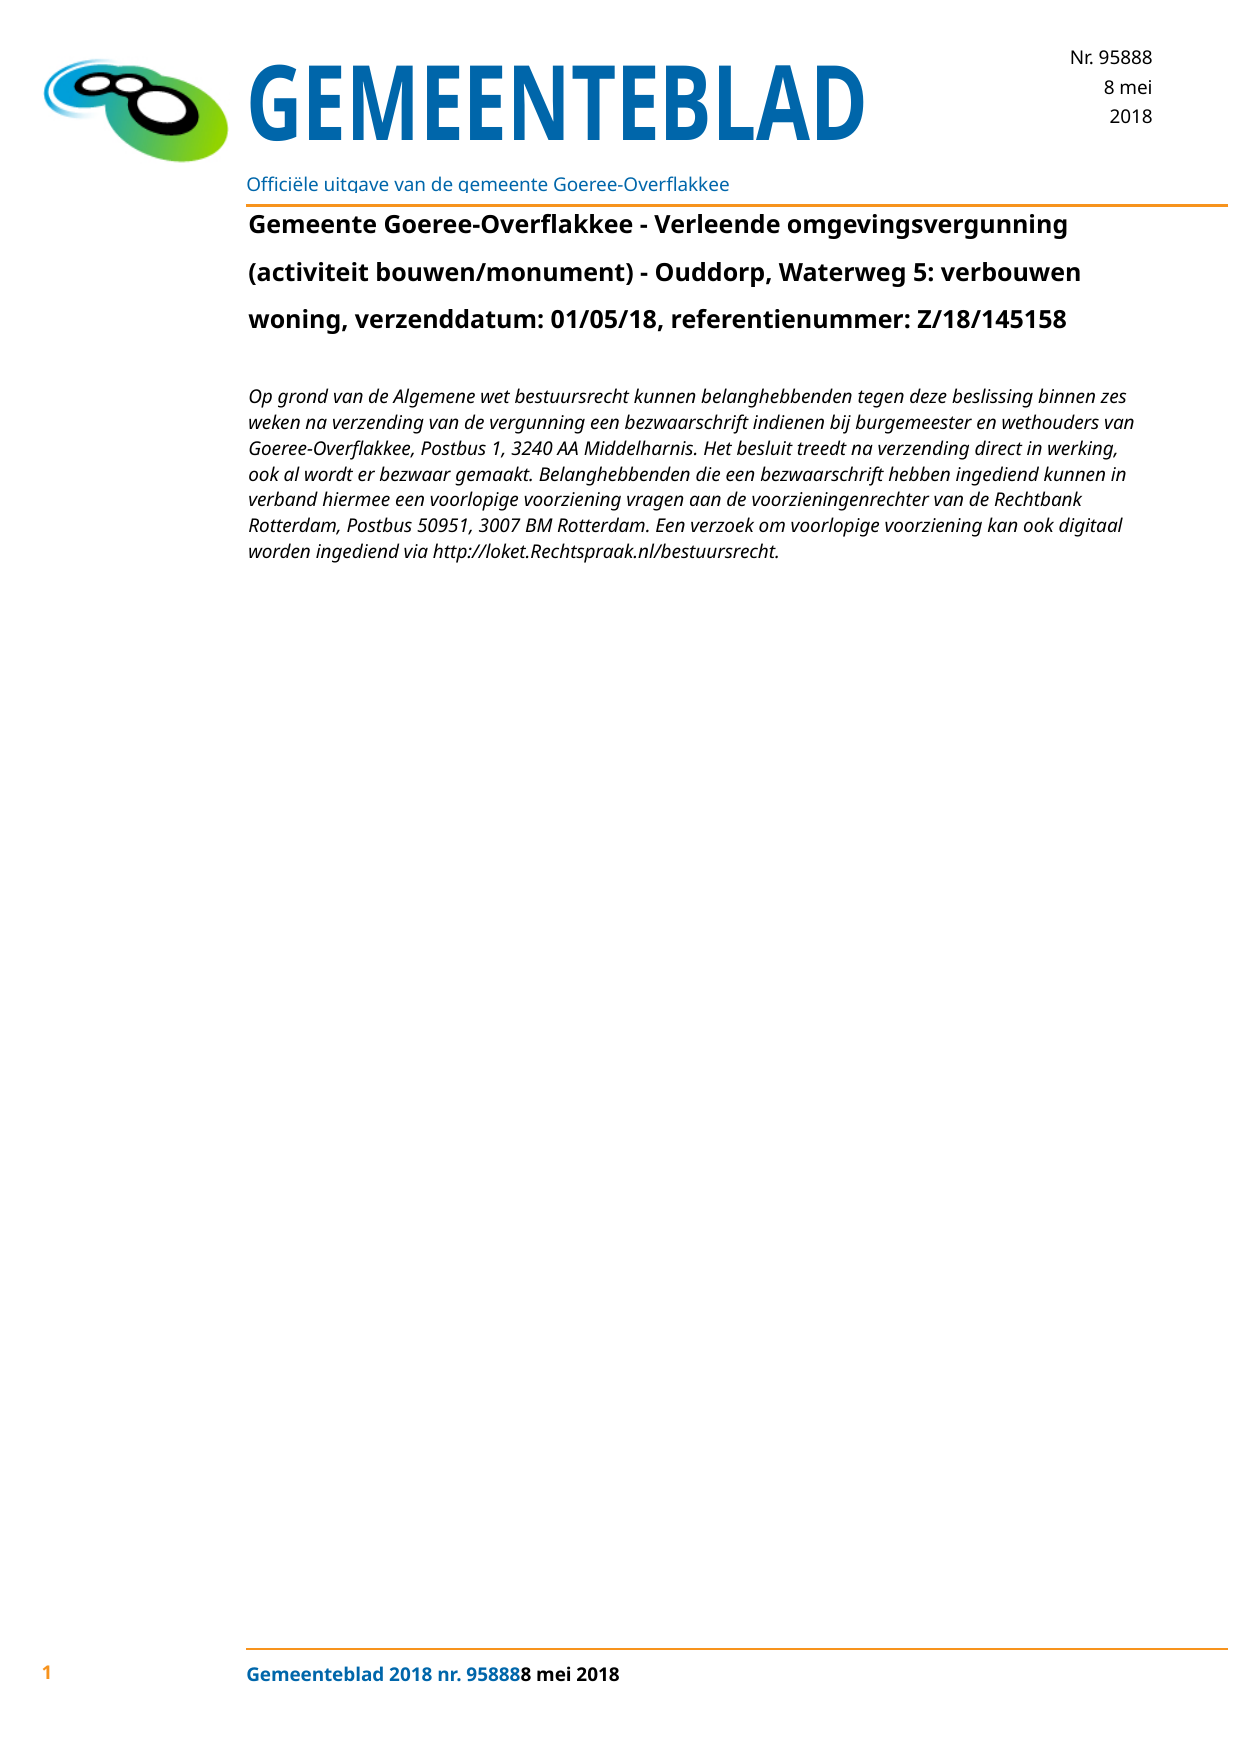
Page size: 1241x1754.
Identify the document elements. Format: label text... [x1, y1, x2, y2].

text Op grond van de Algemene wet bestuursrecht kunnen belanghebbenden tegen deze beslissing binnen zes weken na verzending van de vergunning een bezwaarschrift indienen bij burgemeester en wethouders van Goeree-Overflakkee, Postbus 1, 3240 AA Middelharnis. Het besluit treedt na verzending direct in werking, ook al wordt er bezwaar gemaakt. Belanghebbenden die een bezwaarschrift hebben ingediend kunnen in verband hiermee een voorlopige voorziening vragen aan de voorzieningenrechter van de Rechtbank Rotterdam, Postbus 50951, 3007 BM Rotterdam. Een verzoek om voorlopige voorziening kan ook digitaal worden ingediend via http://loket.Rechtspraak.nl/bestuursrecht. [248, 384, 1152, 564]
text Gemeente Goeree-Overflakkee - Verleende omgevingsvergunning (activiteit bouwen/monument) - Ouddorp, Waterweg 5: verbouwen woning, verzenddatum: 01/05/18, referentienummer: Z/18/145158 [248, 207, 1152, 336]
picture [41, 47, 231, 172]
